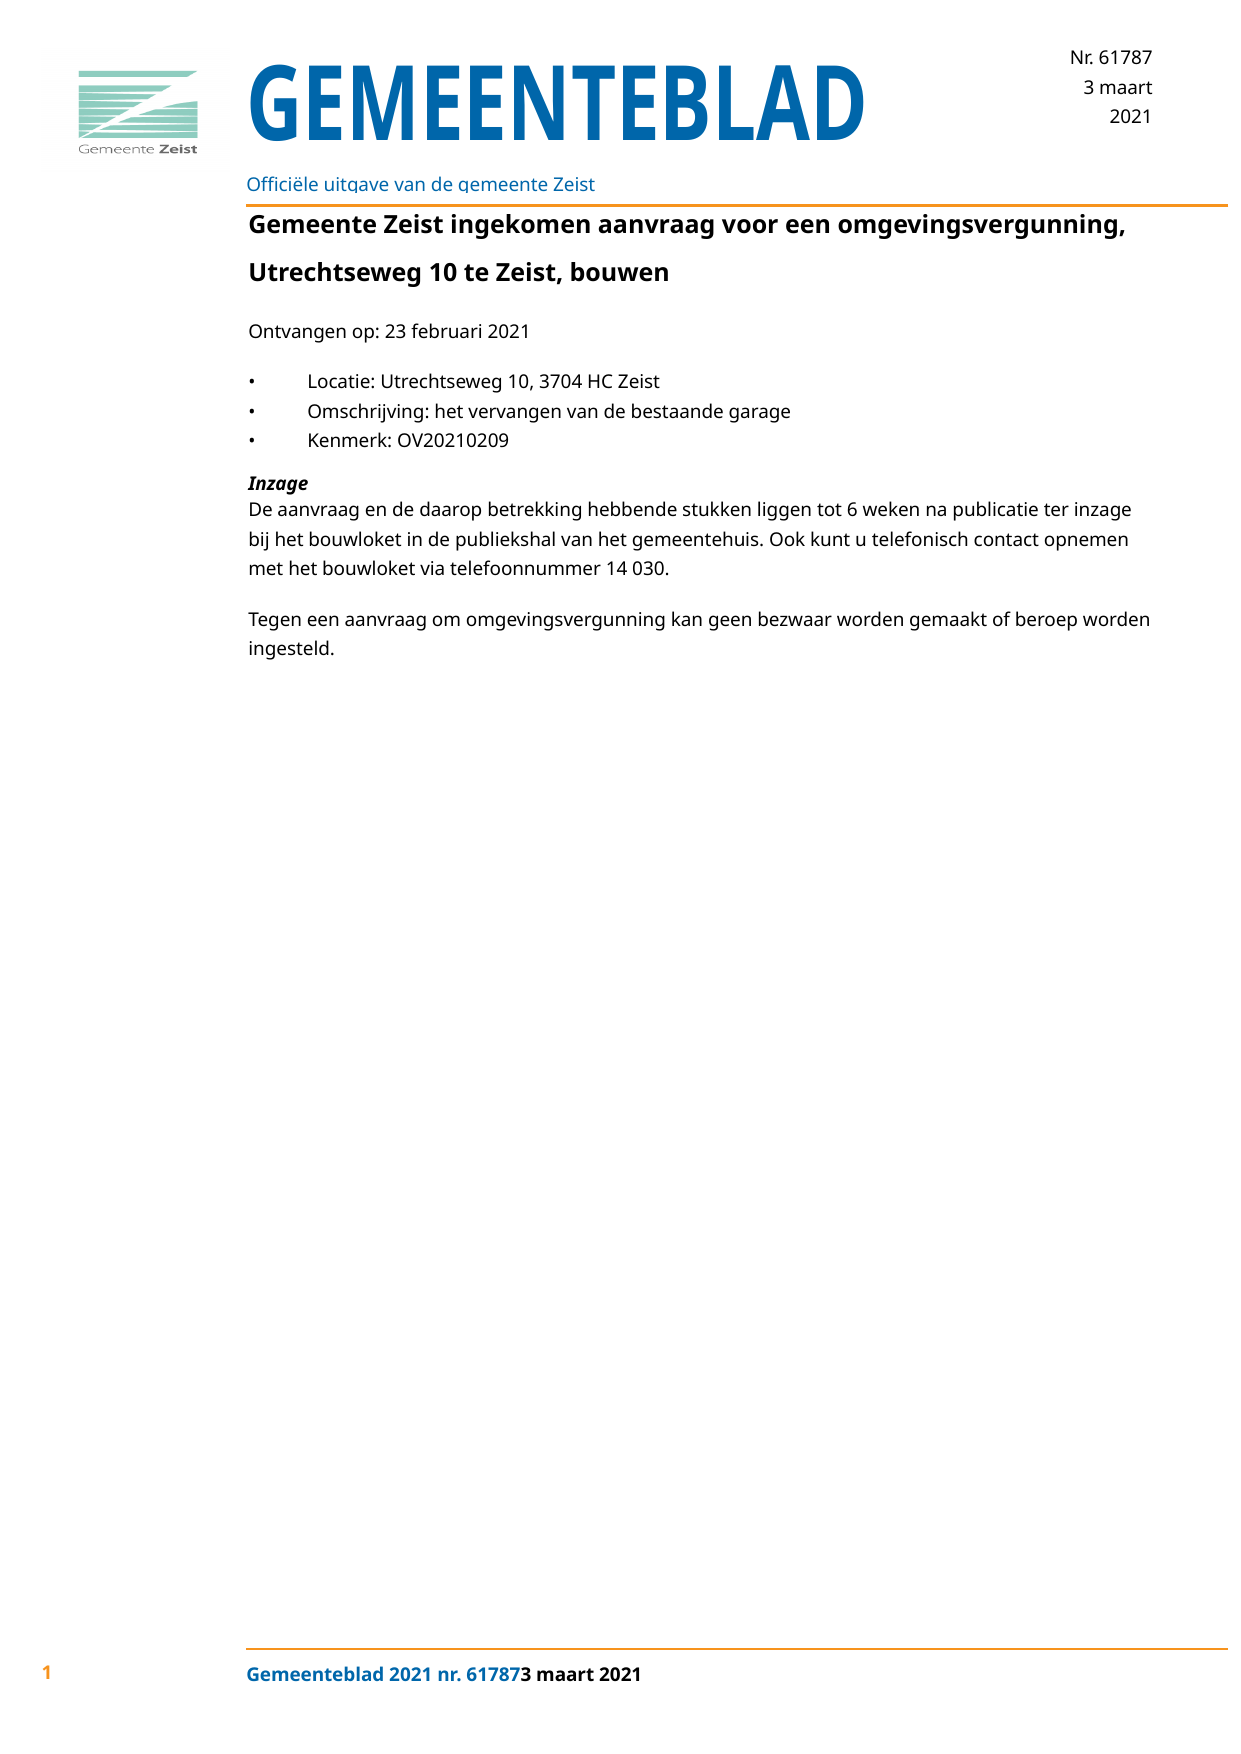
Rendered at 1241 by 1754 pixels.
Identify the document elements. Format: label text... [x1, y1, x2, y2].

text Tegen een aanvraag om omgevingsvergunning kan geen bezwaar worden gemaakt of beroep worden ingesteld. [248, 606, 1152, 661]
list Locatie: Utrechtseweg 10, 3704 HC Zeist [248, 368, 1152, 394]
text Gemeente Zeist ingekomen aanvraag voor een omgevingsvergunning, Utrechtseweg 10 te Zeist, bouwen [248, 207, 1152, 288]
text Inzage [248, 471, 1152, 496]
text De aanvraag en de daarop betrekking hebbende stukken liggen tot 6 weken na publicatie ter inzage bij het bouwloket in de publiekshal van het gemeentehuis. Ook kunt u telefonisch contact opnemen met het bouwloket via telefoonnummer 14 030. [248, 496, 1152, 581]
picture [41, 47, 231, 172]
text Ontvangen op: 23 februari 2021 [248, 318, 1152, 344]
list Omschrijving: het vervangen van de bestaande garage [248, 398, 1152, 424]
list Kenmerk: OV20210209 [248, 427, 1152, 453]
